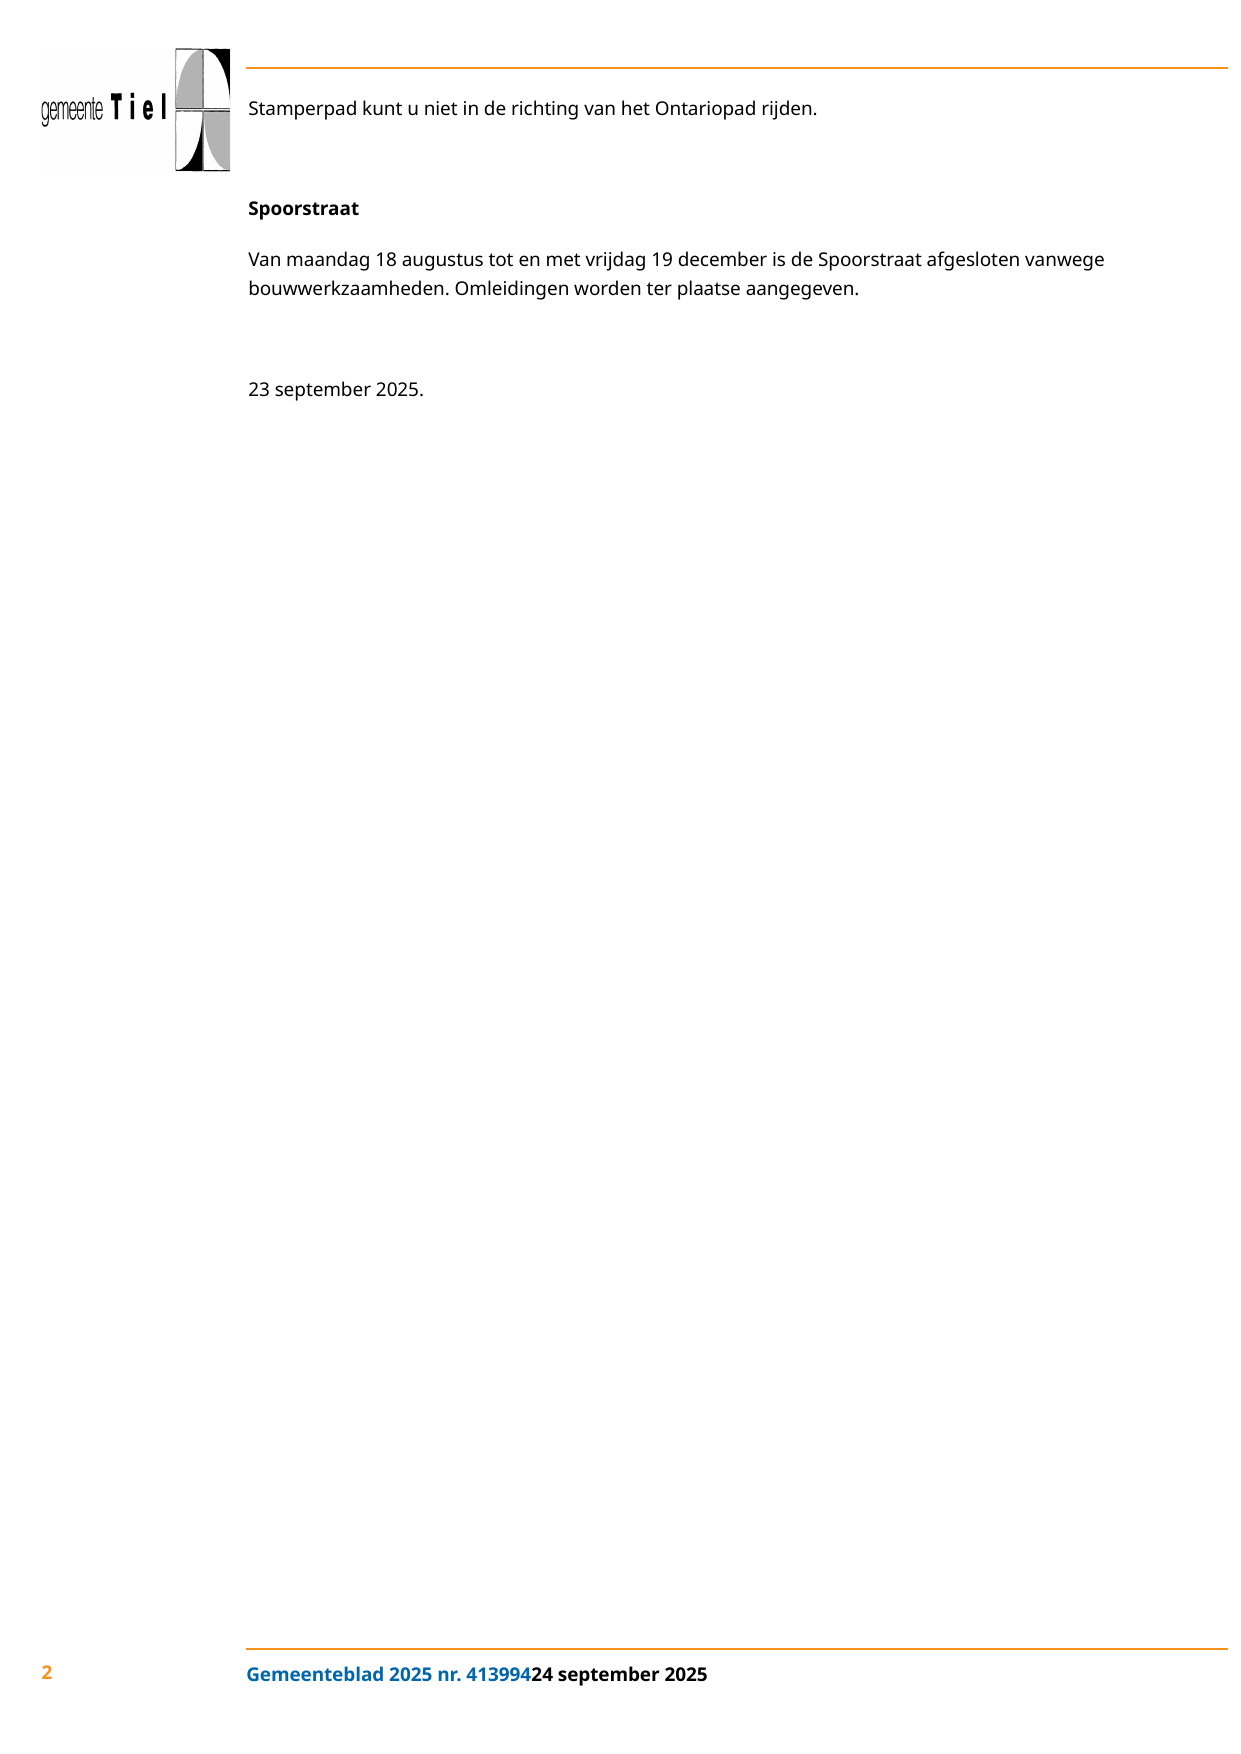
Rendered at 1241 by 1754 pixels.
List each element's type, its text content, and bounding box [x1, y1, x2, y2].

text Stamperpad kunt u niet in de richting van het Ontariopad rijden. [248, 95, 1152, 121]
text 23 september 2025. [248, 376, 1152, 402]
picture [41, 47, 231, 172]
text Spoorstraat [248, 196, 1152, 221]
text Van maandag 18 augustus tot en met vrijdag 19 december is de Spoorstraat afgesloten vanwege bouwwerkzaamheden. Omleidingen worden ter plaatse aangegeven. [248, 246, 1152, 301]
